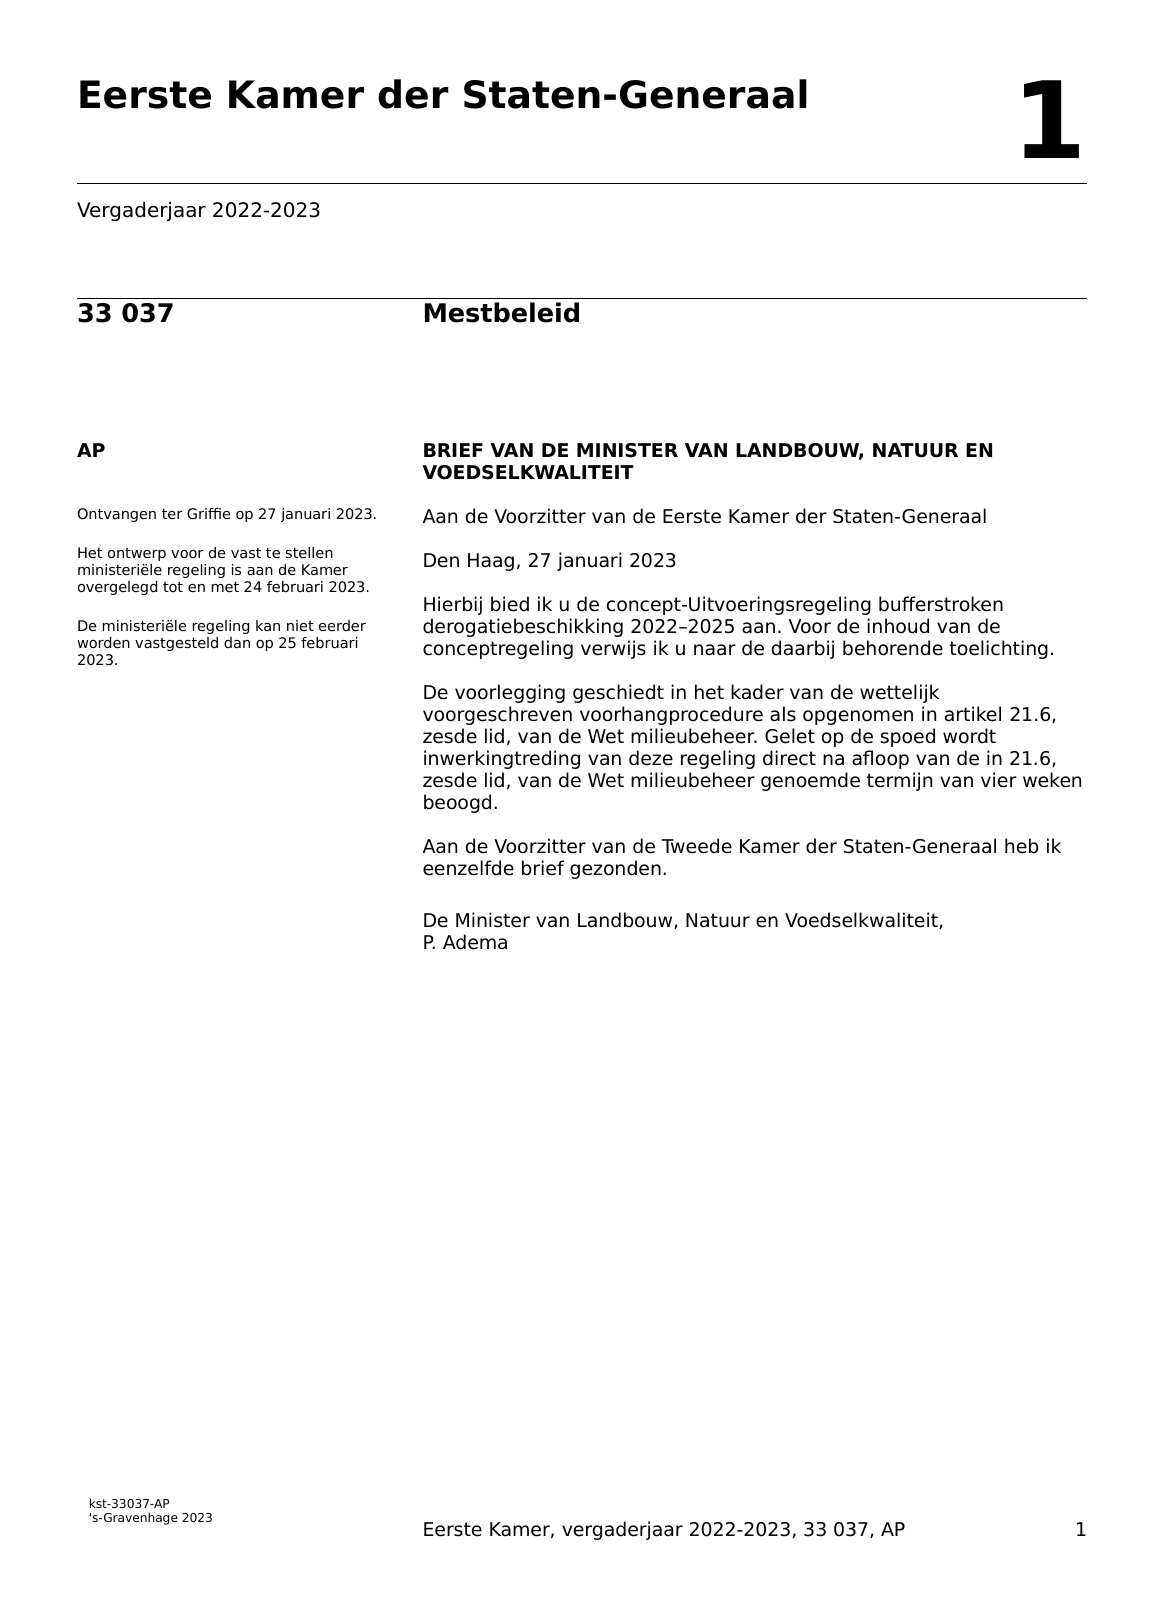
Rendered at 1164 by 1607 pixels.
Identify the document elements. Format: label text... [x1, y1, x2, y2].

text Hierbij bied ik u de concept-Uitvoeringsregeling bufferstroken derogatiebeschikking 2022–2025 aan. Voor de inhoud van de conceptregeling verwijs ik u naar de daarbij behorende toelichting. [422, 594, 1087, 660]
text [77, 523, 399, 545]
text 's-Gravenhage 2023 [88, 1511, 323, 1525]
text De voorlegging geschiedt in het kader van de wettelijk voorgeschreven voorhangprocedure als opgenomen in artikel 21.6, zesde lid, van de Wet milieubeheer. Gelet op de spoed wordt inwerkingtreding van deze regeling direct na afloop van de in 21.6, zesde lid, van de Wet milieubeheer genoemde termijn van vier weken beoogd. [422, 682, 1087, 814]
text Den Haag, 27 januari 2023 [422, 550, 1087, 572]
table_header Eerste Kamer der Staten-Generaal [77, 59, 886, 183]
text [77, 596, 399, 618]
text De ministeriële regeling kan niet eerder worden vastgesteld dan op 25 februari 2023. [77, 618, 399, 668]
text kst-33037-AP [88, 1497, 323, 1511]
subtitle AP BRIEF VAN DE MINISTER VAN LANDBOUW, NATUUR EN VOEDSELKWALITEIT [77, 440, 1087, 484]
table_header 1 [886, 59, 1087, 183]
text Ontvangen ter Griffie op 27 januari 2023. [77, 506, 399, 523]
text Het ontwerp voor de vast te stellen ministeriële regeling is aan de Kamer overgelegd tot en met 24 februari 2023. [77, 545, 399, 596]
text Aan de Voorzitter van de Eerste Kamer der Staten-Generaal [422, 506, 1087, 528]
table_cell Vergaderjaar 2022-2023 [77, 184, 1087, 298]
text Aan de Voorzitter van de Tweede Kamer der Staten-Generaal heb ik eenzelfde brief gezonden. [422, 836, 1087, 880]
subtitle 33 037 Mestbeleid [77, 299, 1087, 329]
text De Minister van Landbouw, Natuur en Voedselkwaliteit, P. Adema [422, 910, 1087, 954]
